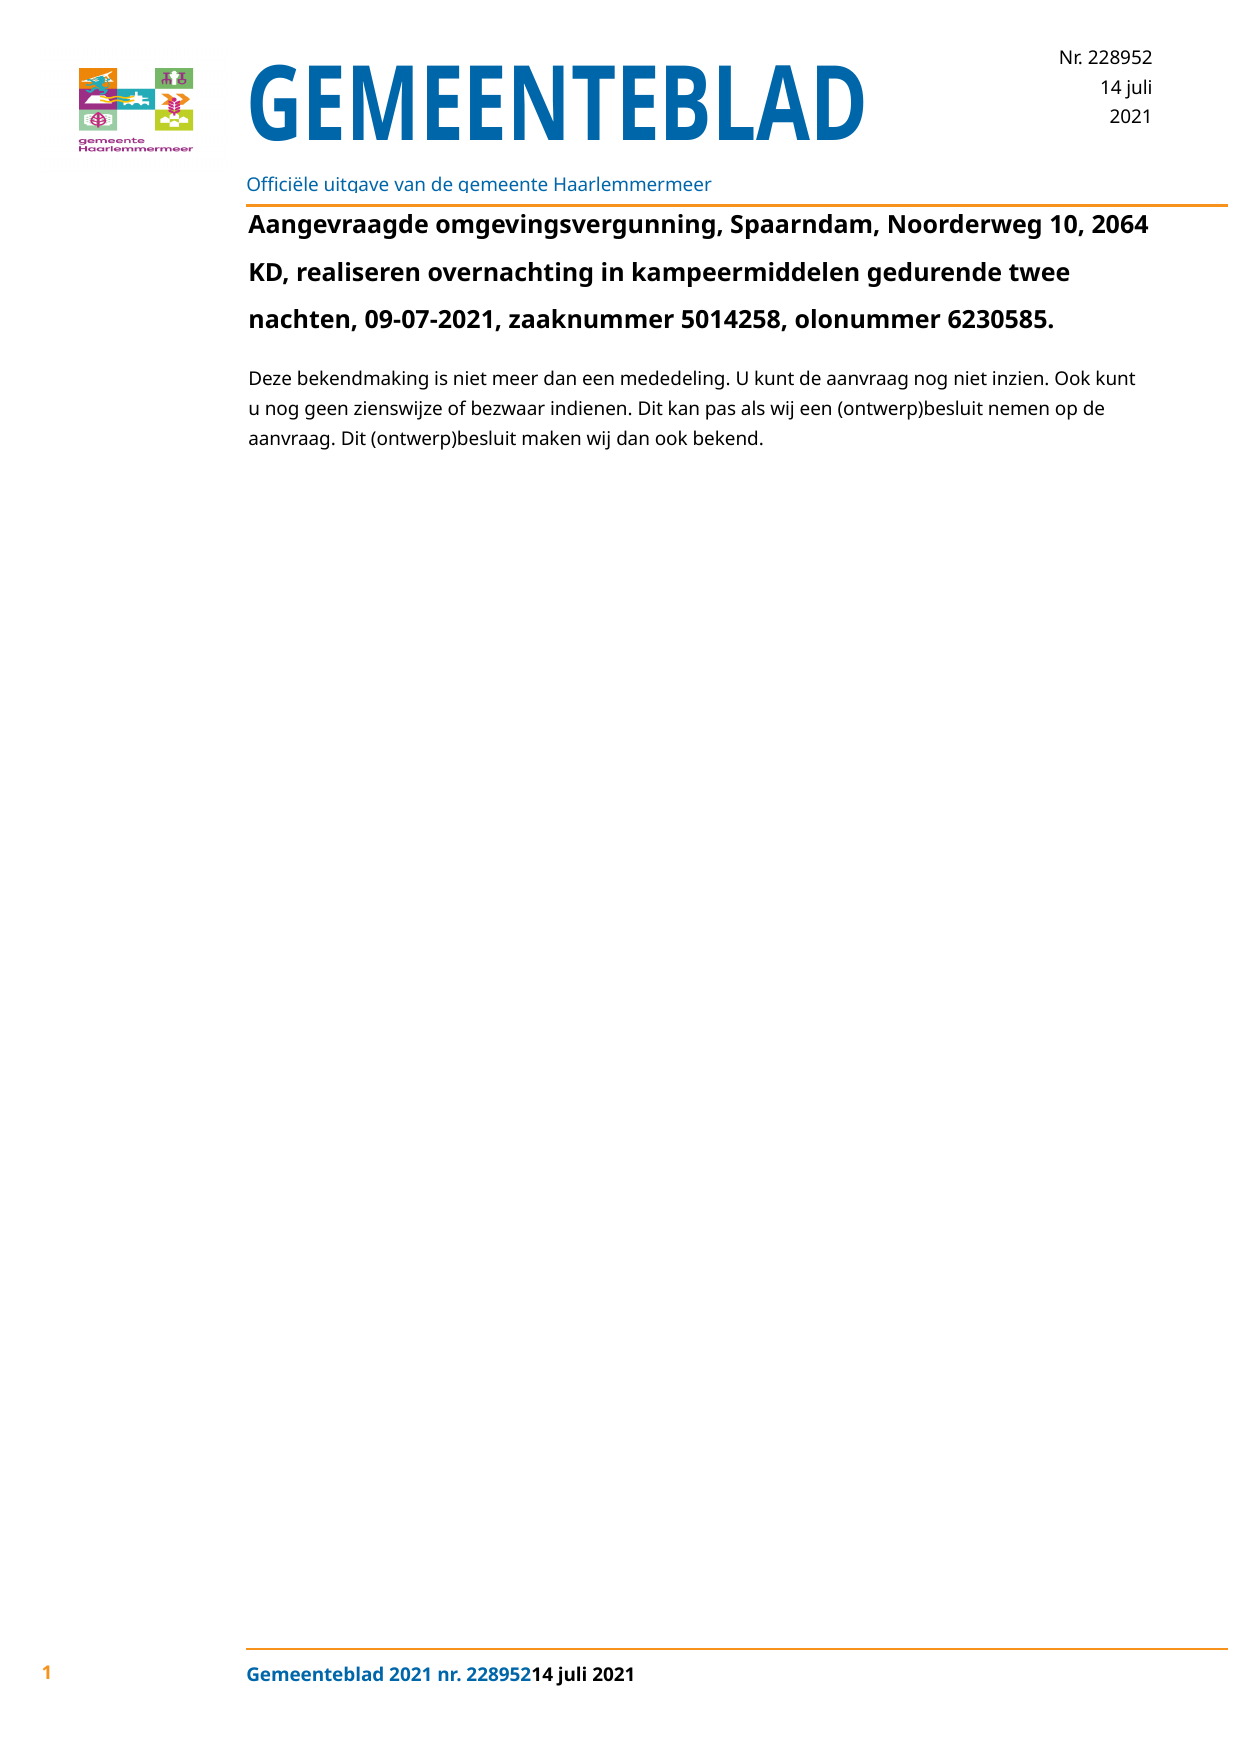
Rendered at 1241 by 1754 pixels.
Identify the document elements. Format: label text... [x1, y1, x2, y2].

text Deze bekendmaking is niet meer dan een mededeling. U kunt de aanvraag nog niet inzien. Ook kunt u nog geen zienswijze of bezwaar indienen. Dit kan pas als wij een (ontwerp)besluit nemen op de aanvraag. Dit (ontwerp)besluit maken wij dan ook bekend. [248, 366, 1152, 450]
picture [41, 47, 231, 172]
text Aangevraagde omgevingsvergunning, Spaarndam, Noorderweg 10, 2064 KD, realiseren overnachting in kampeermiddelen gedurende twee nachten, 09-07-2021, zaaknummer 5014258, olonummer 6230585. [248, 207, 1152, 336]
